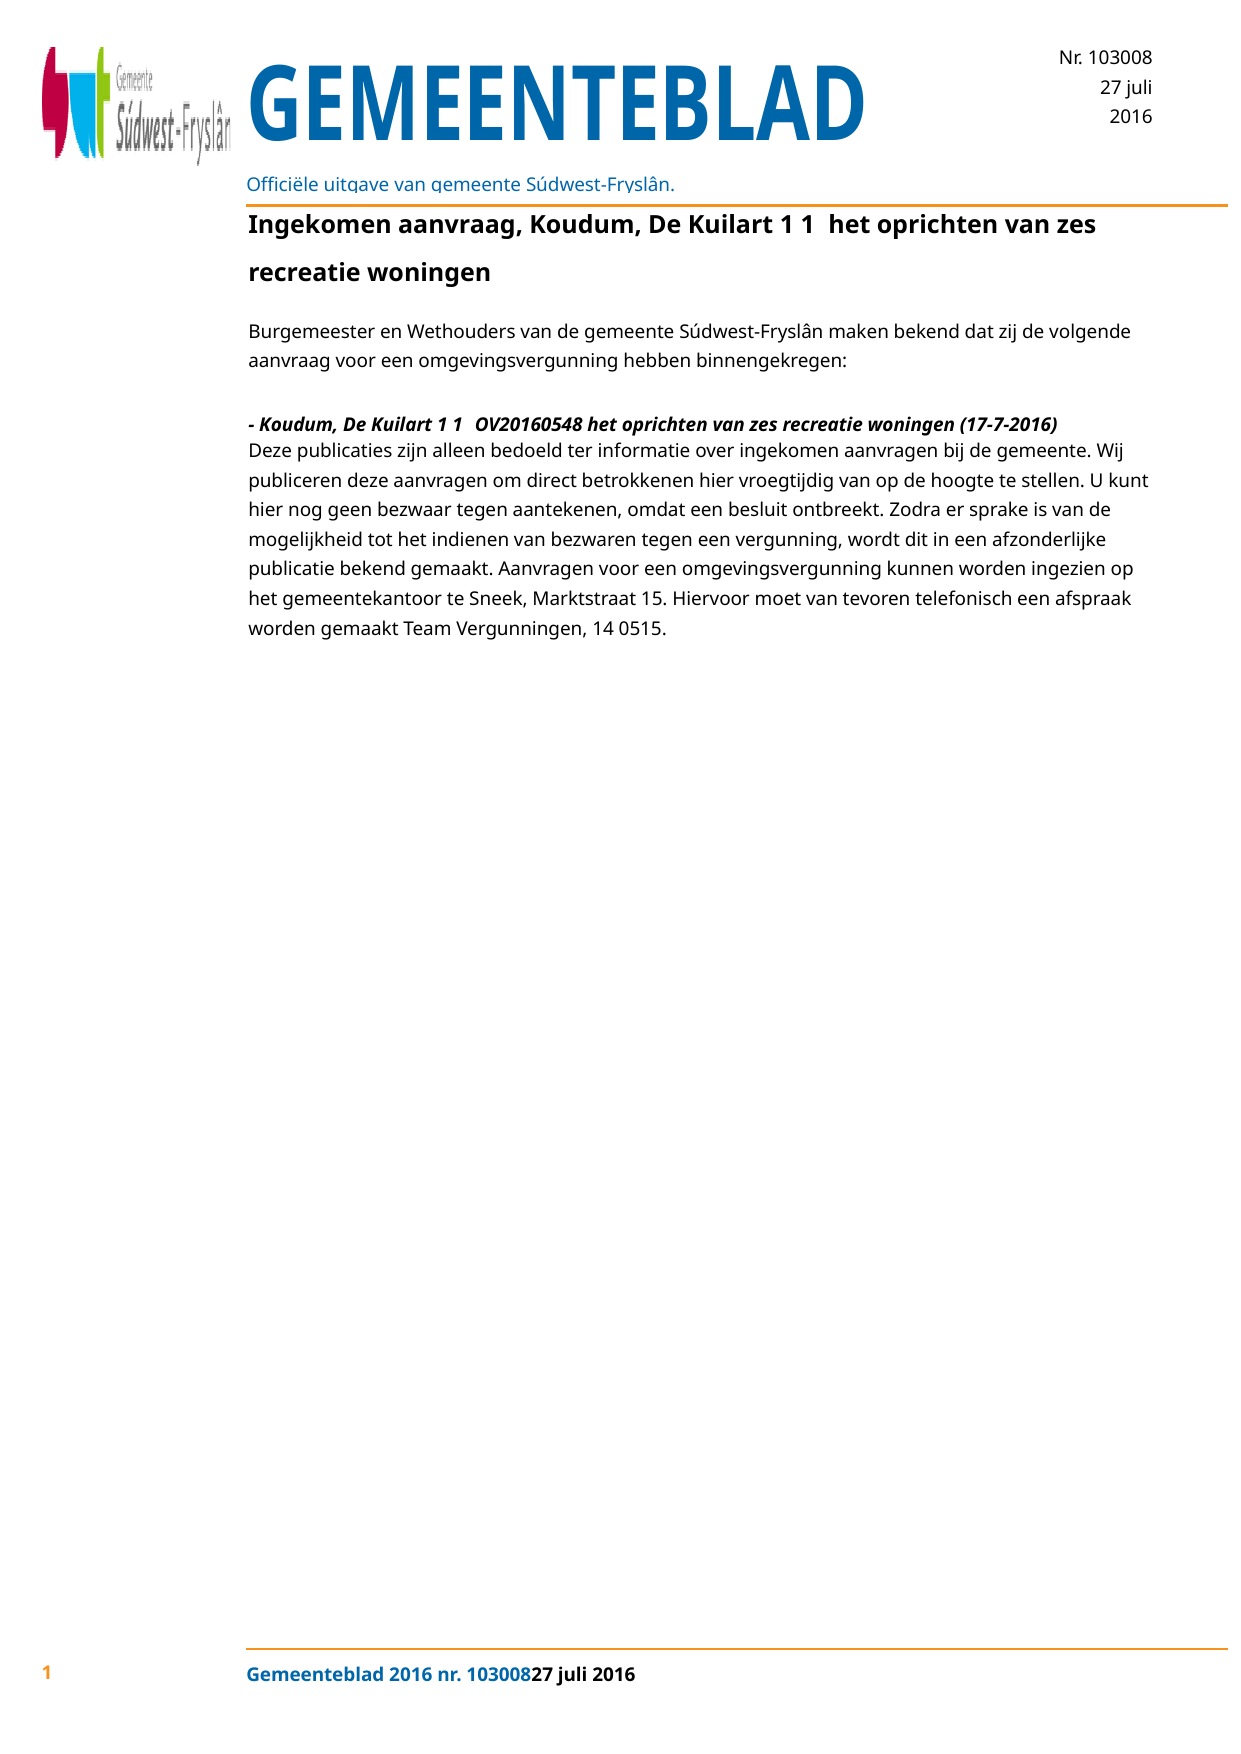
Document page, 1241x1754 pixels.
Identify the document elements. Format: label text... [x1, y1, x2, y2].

text - Koudum, De Kuilart 1 1 OV20160548 het oprichten van zes recreatie woningen (17-7-2016) [248, 411, 1152, 437]
text Burgemeester en Wethouders van de gemeente Súdwest-Fryslân maken bekend dat zij de volgende aanvraag voor een omgevingsvergunning hebben binnengekregen: [248, 318, 1152, 373]
text Deze publicaties zijn alleen bedoeld ter informatie over ingekomen aanvragen bij de gemeente. Wij publiceren deze aanvragen om direct betrokkenen hier vroegtijdig van op de hoogte te stellen. U kunt hier nog geen bezwaar tegen aantekenen, omdat een besluit ontbreekt. Zodra er sprake is van de mogelijkheid tot het indienen van bezwaren tegen een vergunning, wordt dit in een afzonderlijke publicatie bekend gemaakt. Aanvragen voor een omgevingsvergunning kunnen worden ingezien op het gemeentekantoor te Sneek, Marktstraat 15. Hiervoor moet van tevoren telefonisch een afspraak worden gemaakt Team Vergunningen, 14 0515. [248, 437, 1152, 640]
text Ingekomen aanvraag, Koudum, De Kuilart 1 1 het oprichten van zes recreatie woningen [248, 207, 1152, 288]
picture [41, 47, 231, 172]
